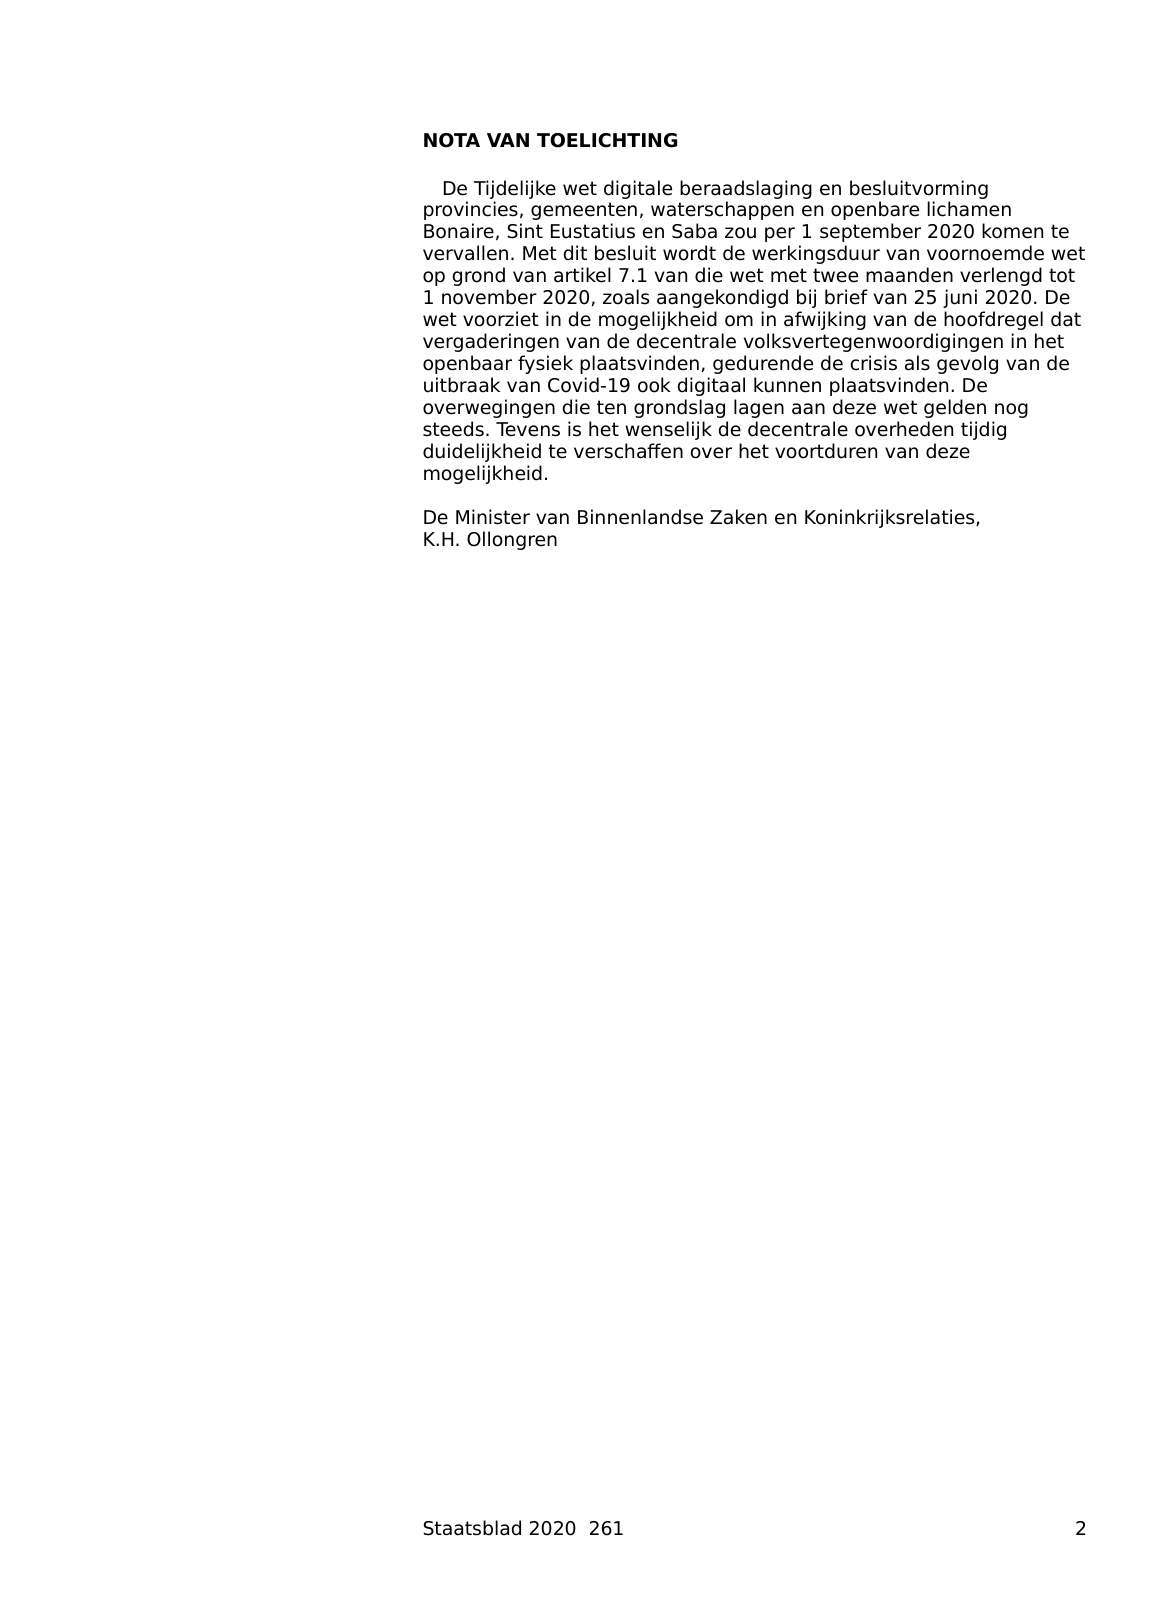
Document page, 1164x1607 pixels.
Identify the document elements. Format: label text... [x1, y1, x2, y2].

subtitle NOTA VAN TOELICHTING [422, 130, 1087, 152]
text De Minister van Binnenlandse Zaken en Koninkrijksrelaties, K.H. Ollongren [422, 507, 1087, 551]
text De Tijdelijke wet digitale beraadslaging en besluitvorming provincies, gemeenten, waterschappen en openbare lichamen Bonaire, Sint Eustatius en Saba zou per 1 september 2020 komen te vervallen. Met dit besluit wordt de werkingsduur van voornoemde wet op grond van artikel 7.1 van die wet met twee maanden verlengd tot 1 november 2020, zoals aangekondigd bij brief van 25 juni 2020. De wet voorziet in de mogelijkheid om in afwijking van de hoofdregel dat vergaderingen van de decentrale volksvertegenwoordigingen in het openbaar fysiek plaatsvinden, gedurende de crisis als gevolg van de uitbraak van Covid-19 ook digitaal kunnen plaatsvinden. De overwegingen die ten grondslag lagen aan deze wet gelden nog steeds. Tevens is het wenselijk de decentrale overheden tijdig duidelijkheid te verschaffen over het voortduren van deze mogelijkheid. [422, 177, 1087, 485]
